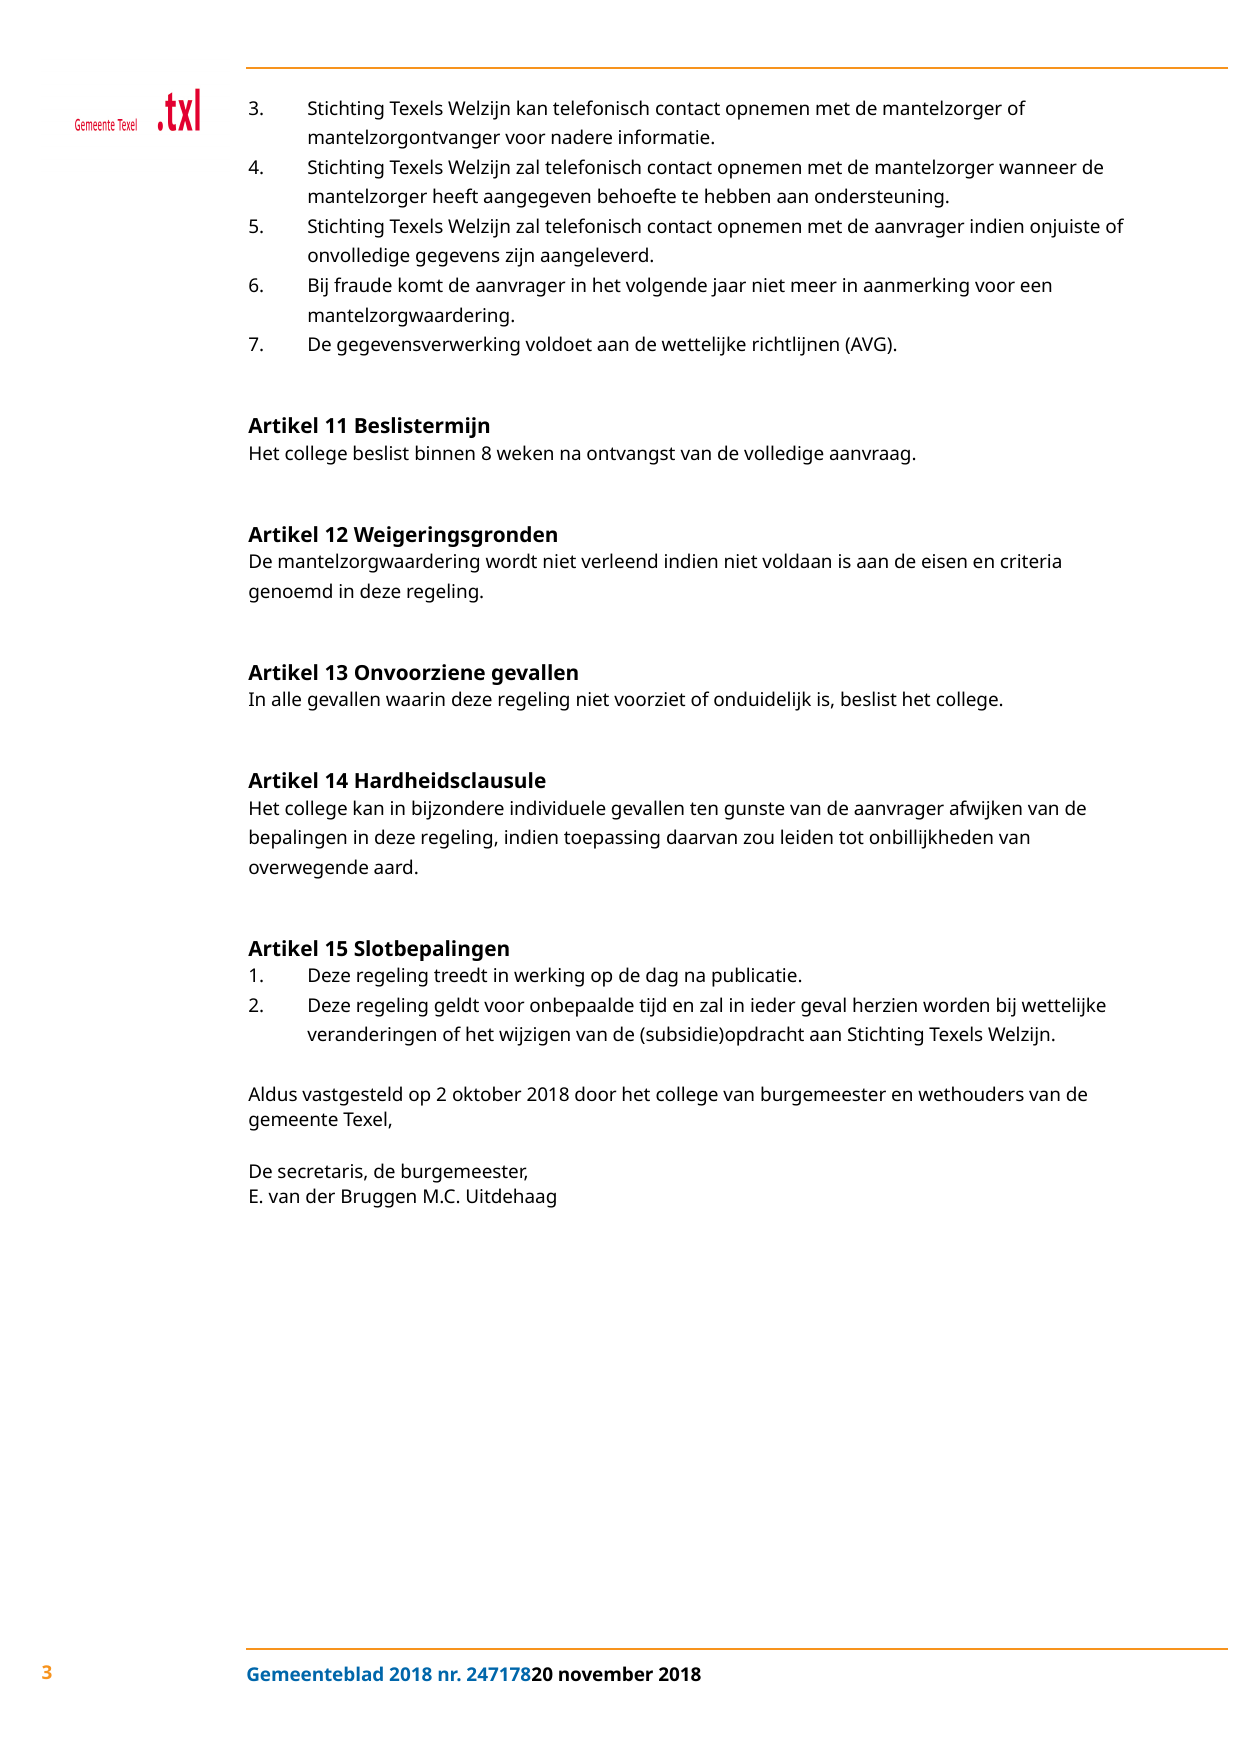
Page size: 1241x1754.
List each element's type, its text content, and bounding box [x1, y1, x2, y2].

list Stichting Texels Welzijn kan telefonisch contact opnemen met de mantelzorger of mantelzorgontvanger voor nadere informatie. [248, 95, 1152, 150]
list Bij fraude komt de aanvrager in het volgende jaar niet meer in aanmerking voor een mantelzorgwaardering. [248, 272, 1152, 328]
text Het college kan in bijzondere individuele gevallen ten gunste van de aanvrager afwijken van de bepalingen in deze regeling, indien toepassing daarvan zou leiden tot onbillijkheden van overwegende aard. [248, 795, 1152, 880]
text Het college beslist binnen 8 weken na ontvangst van de volledige aanvraag. [248, 440, 1152, 466]
text Artikel 11 Beslistermijn [248, 411, 1152, 440]
text Artikel 13 Onvoorziene gevallen [248, 658, 1152, 686]
text Artikel 12 Weigeringsgronden [248, 520, 1152, 548]
picture [41, 47, 231, 172]
list Deze regeling treedt in werking op de dag na publicatie. [248, 962, 1152, 988]
text De secretaris, de burgemeester, [248, 1158, 1152, 1184]
text Artikel 15 Slotbepalingen [248, 934, 1152, 962]
list De gegevensverwerking voldoet aan de wettelijke richtlijnen (AVG). [248, 331, 1152, 357]
text In alle gevallen waarin deze regeling niet voorziet of onduidelijk is, beslist het college. [248, 686, 1152, 712]
list Stichting Texels Welzijn zal telefonisch contact opnemen met de aanvrager indien onjuiste of onvolledige gegevens zijn aangeleverd. [248, 213, 1152, 268]
list Stichting Texels Welzijn zal telefonisch contact opnemen met de mantelzorger wanneer de mantelzorger heeft aangegeven behoefte te hebben aan ondersteuning. [248, 154, 1152, 209]
text De mantelzorgwaardering wordt niet verleend indien niet voldaan is aan de eisen en criteria genoemd in deze regeling. [248, 548, 1152, 604]
list Deze regeling geldt voor onbepaalde tijd en zal in ieder geval herzien worden bij wettelijke veranderingen of het wijzigen van de (subsidie)opdracht aan Stichting Texels Welzijn. [248, 992, 1152, 1047]
text E. van der Bruggen M.C. Uitdehaag [248, 1184, 1152, 1209]
text Aldus vastgesteld op 2 oktober 2018 door het college van burgemeester en wethouders van de gemeente Texel, [248, 1081, 1152, 1132]
text Artikel 14 Hardheidsclausule [248, 766, 1152, 795]
